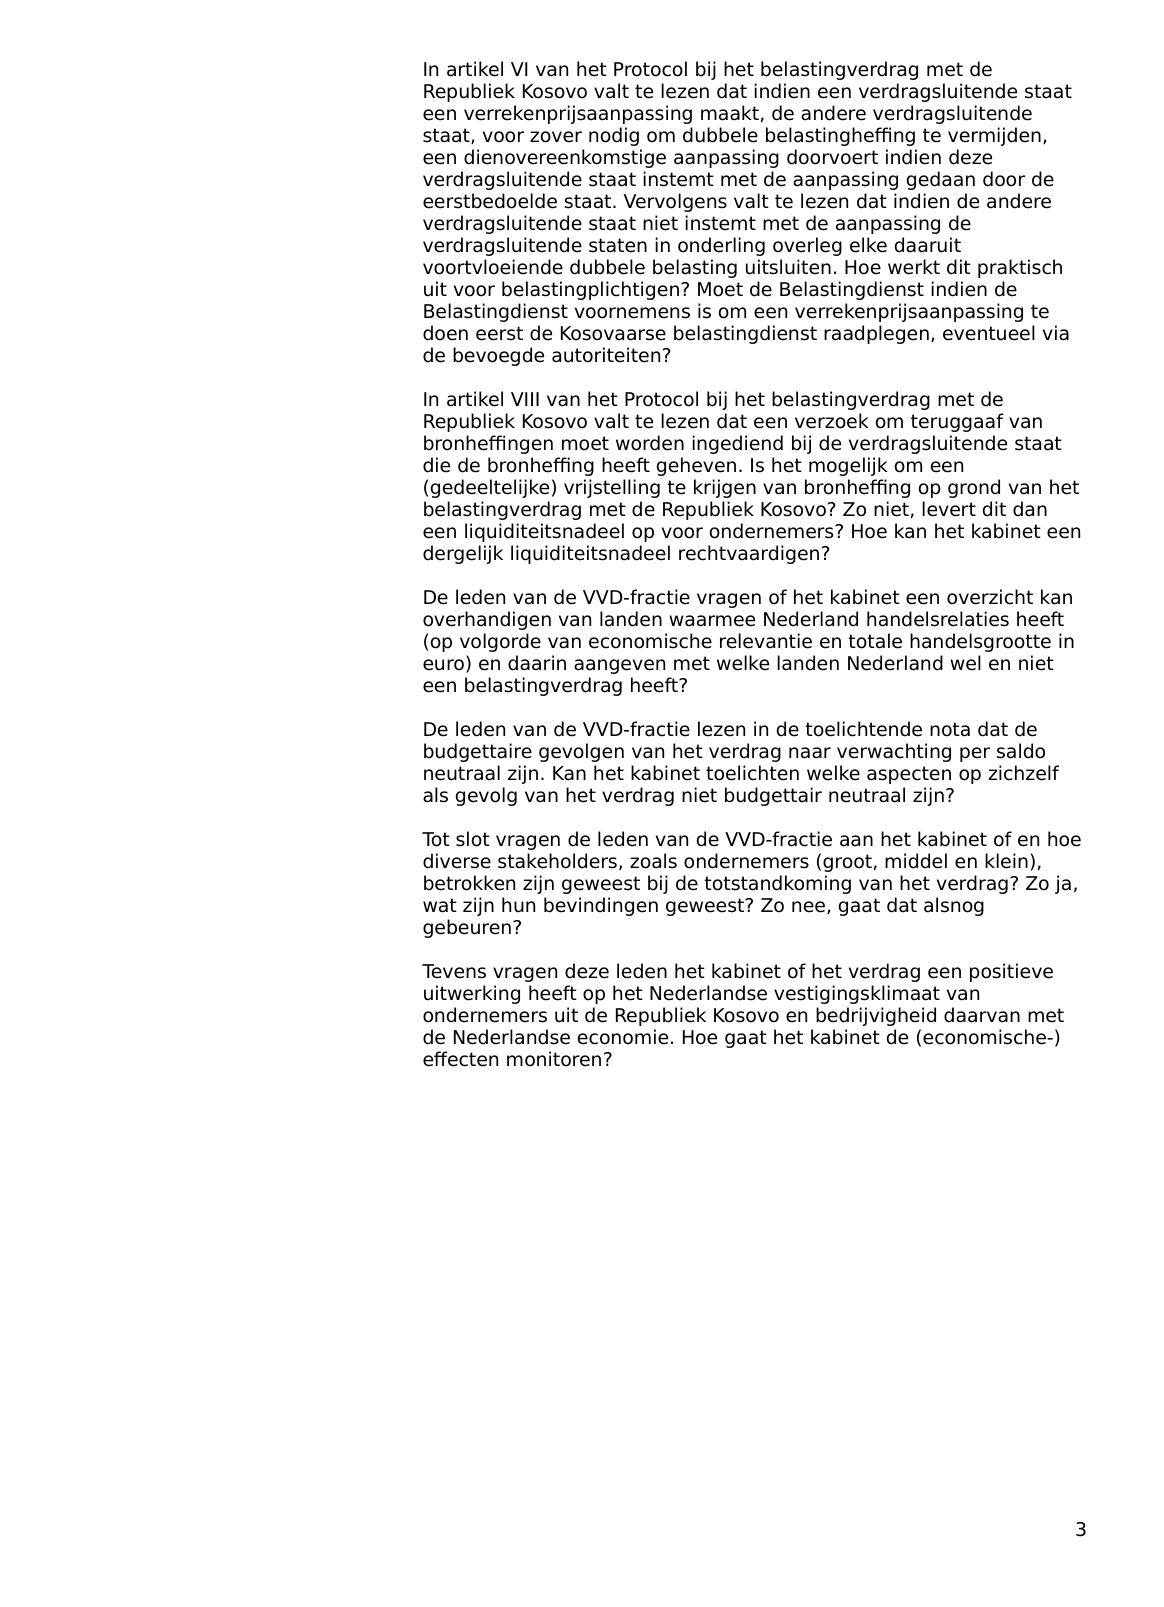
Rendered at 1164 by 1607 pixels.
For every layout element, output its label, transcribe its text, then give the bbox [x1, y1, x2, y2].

text In artikel VIII van het Protocol bij het belastingverdrag met de Republiek Kosovo valt te lezen dat een verzoek om teruggaaf van bronheffingen moet worden ingediend bij de verdragsluitende staat die de bronheffing heeft geheven. Is het mogelijk om een (gedeeltelijke) vrijstelling te krijgen van bronheffing op grond van het belastingverdrag met de Republiek Kosovo? Zo niet, levert dit dan een liquiditeitsnadeel op voor ondernemers? Hoe kan het kabinet een dergelijk liquiditeitsnadeel rechtvaardigen? [422, 389, 1087, 565]
text De leden van de VVD-fractie lezen in de toelichtende nota dat de budgettaire gevolgen van het verdrag naar verwachting per saldo neutraal zijn. Kan het kabinet toelichten welke aspecten op zichzelf als gevolg van het verdrag niet budgettair neutraal zijn? [422, 719, 1087, 807]
text De leden van de VVD-fractie vragen of het kabinet een overzicht kan overhandigen van landen waarmee Nederland handelsrelaties heeft (op volgorde van economische relevantie en totale handelsgrootte in euro) en daarin aangeven met welke landen Nederland wel en niet een belastingverdrag heeft? [422, 587, 1087, 697]
text Tot slot vragen de leden van de VVD-fractie aan het kabinet of en hoe diverse stakeholders, zoals ondernemers (groot, middel en klein), betrokken zijn geweest bij de totstandkoming van het verdrag? Zo ja, wat zijn hun bevindingen geweest? Zo nee, gaat dat alsnog gebeuren? [422, 829, 1087, 939]
text Tevens vragen deze leden het kabinet of het verdrag een positieve uitwerking heeft op het Nederlandse vestigingsklimaat van ondernemers uit de Republiek Kosovo en bedrijvigheid daarvan met de Nederlandse economie. Hoe gaat het kabinet de (economische-) effecten monitoren? [422, 961, 1087, 1071]
text In artikel VI van het Protocol bij het belastingverdrag met de Republiek Kosovo valt te lezen dat indien een verdragsluitende staat een verrekenprijsaanpassing maakt, de andere verdragsluitende staat, voor zover nodig om dubbele belastingheffing te vermijden, een dienovereenkomstige aanpassing doorvoert indien deze verdragsluitende staat instemt met de aanpassing gedaan door de eerstbedoelde staat. Vervolgens valt te lezen dat indien de andere verdragsluitende staat niet instemt met de aanpassing de verdragsluitende staten in onderling overleg elke daaruit voortvloeiende dubbele belasting uitsluiten. Hoe werkt dit praktisch uit voor belastingplichtigen? Moet de Belastingdienst indien de Belastingdienst voornemens is om een verrekenprijsaanpassing te doen eerst de Kosovaarse belastingdienst raadplegen, eventueel via de bevoegde autoriteiten? [422, 59, 1087, 367]
